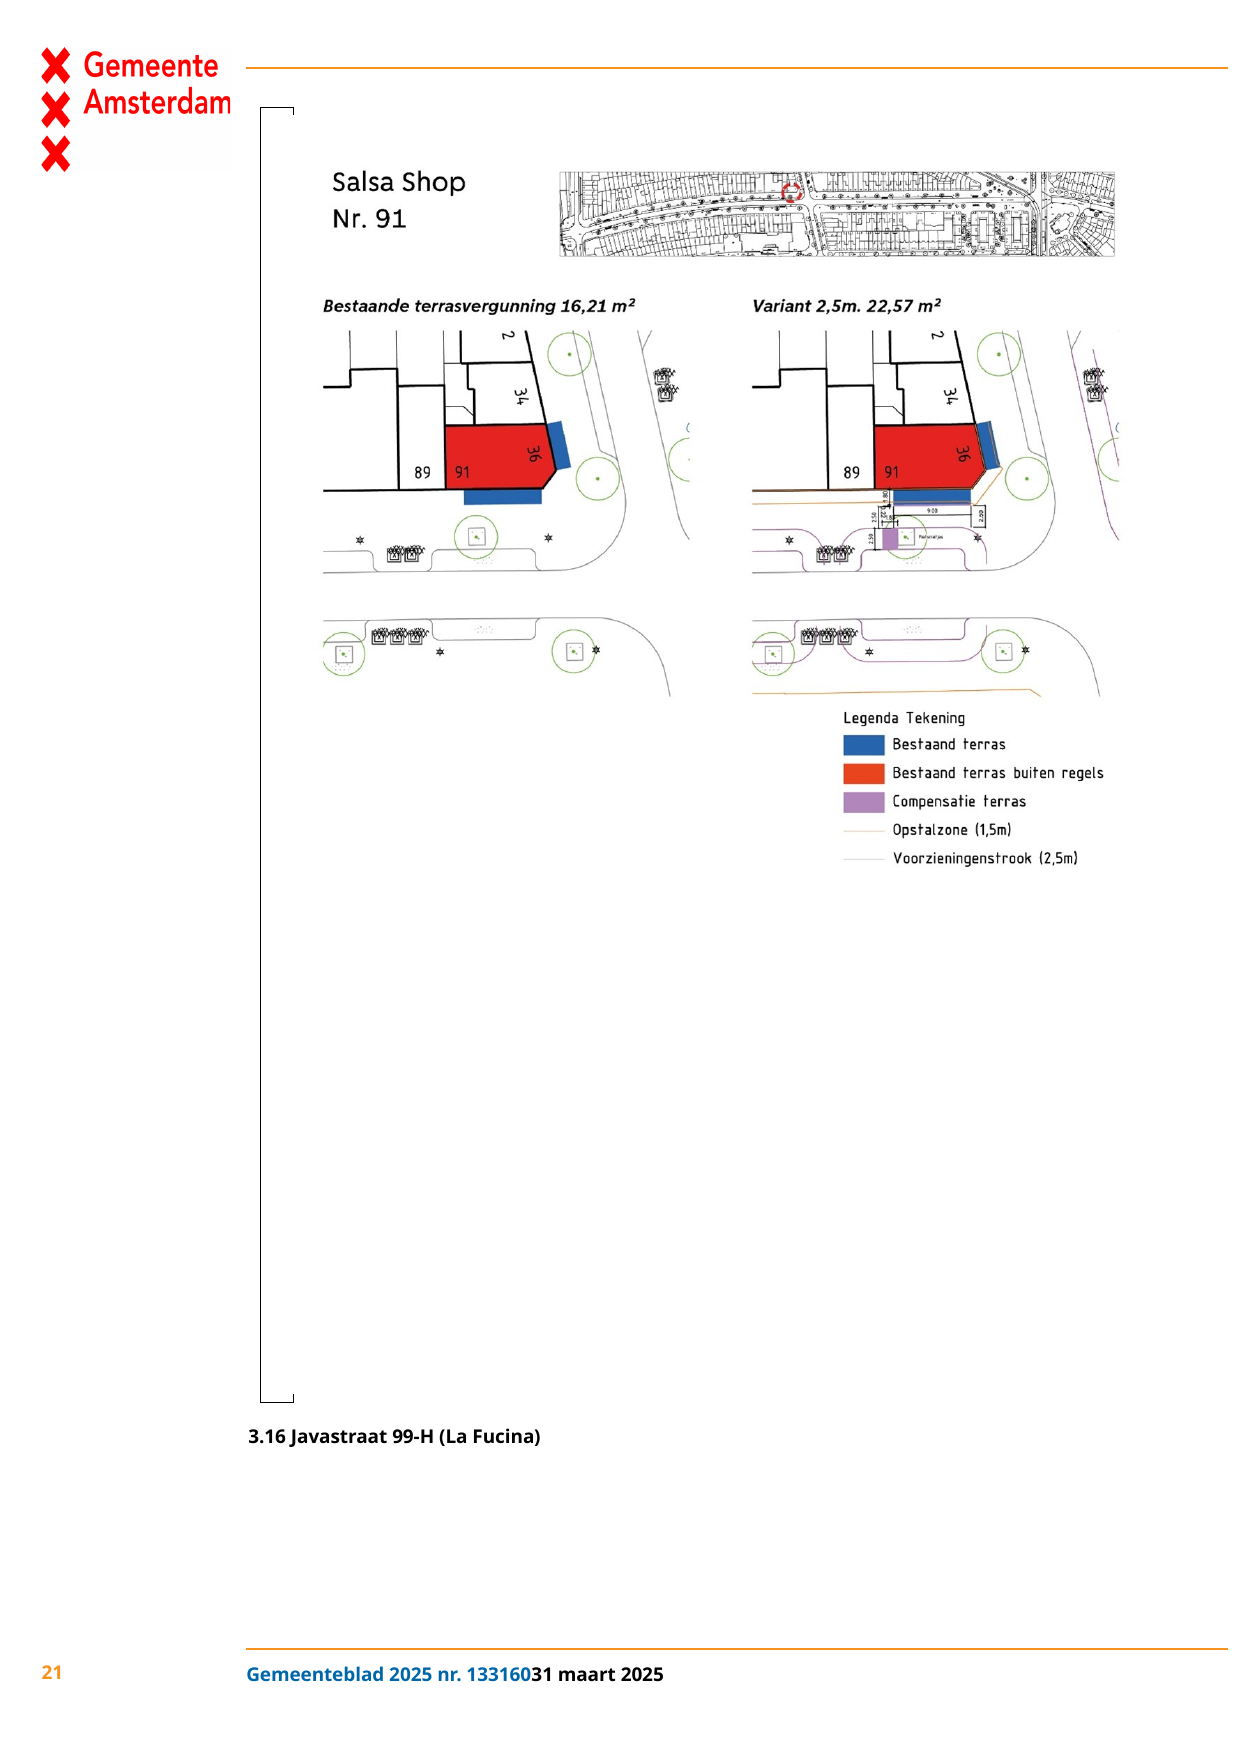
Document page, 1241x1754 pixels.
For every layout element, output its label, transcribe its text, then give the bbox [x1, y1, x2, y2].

text 3.16 Javastraat 99-H (La Fucina) [248, 1424, 1152, 1449]
picture [268, 115, 1173, 1394]
picture [41, 47, 231, 172]
